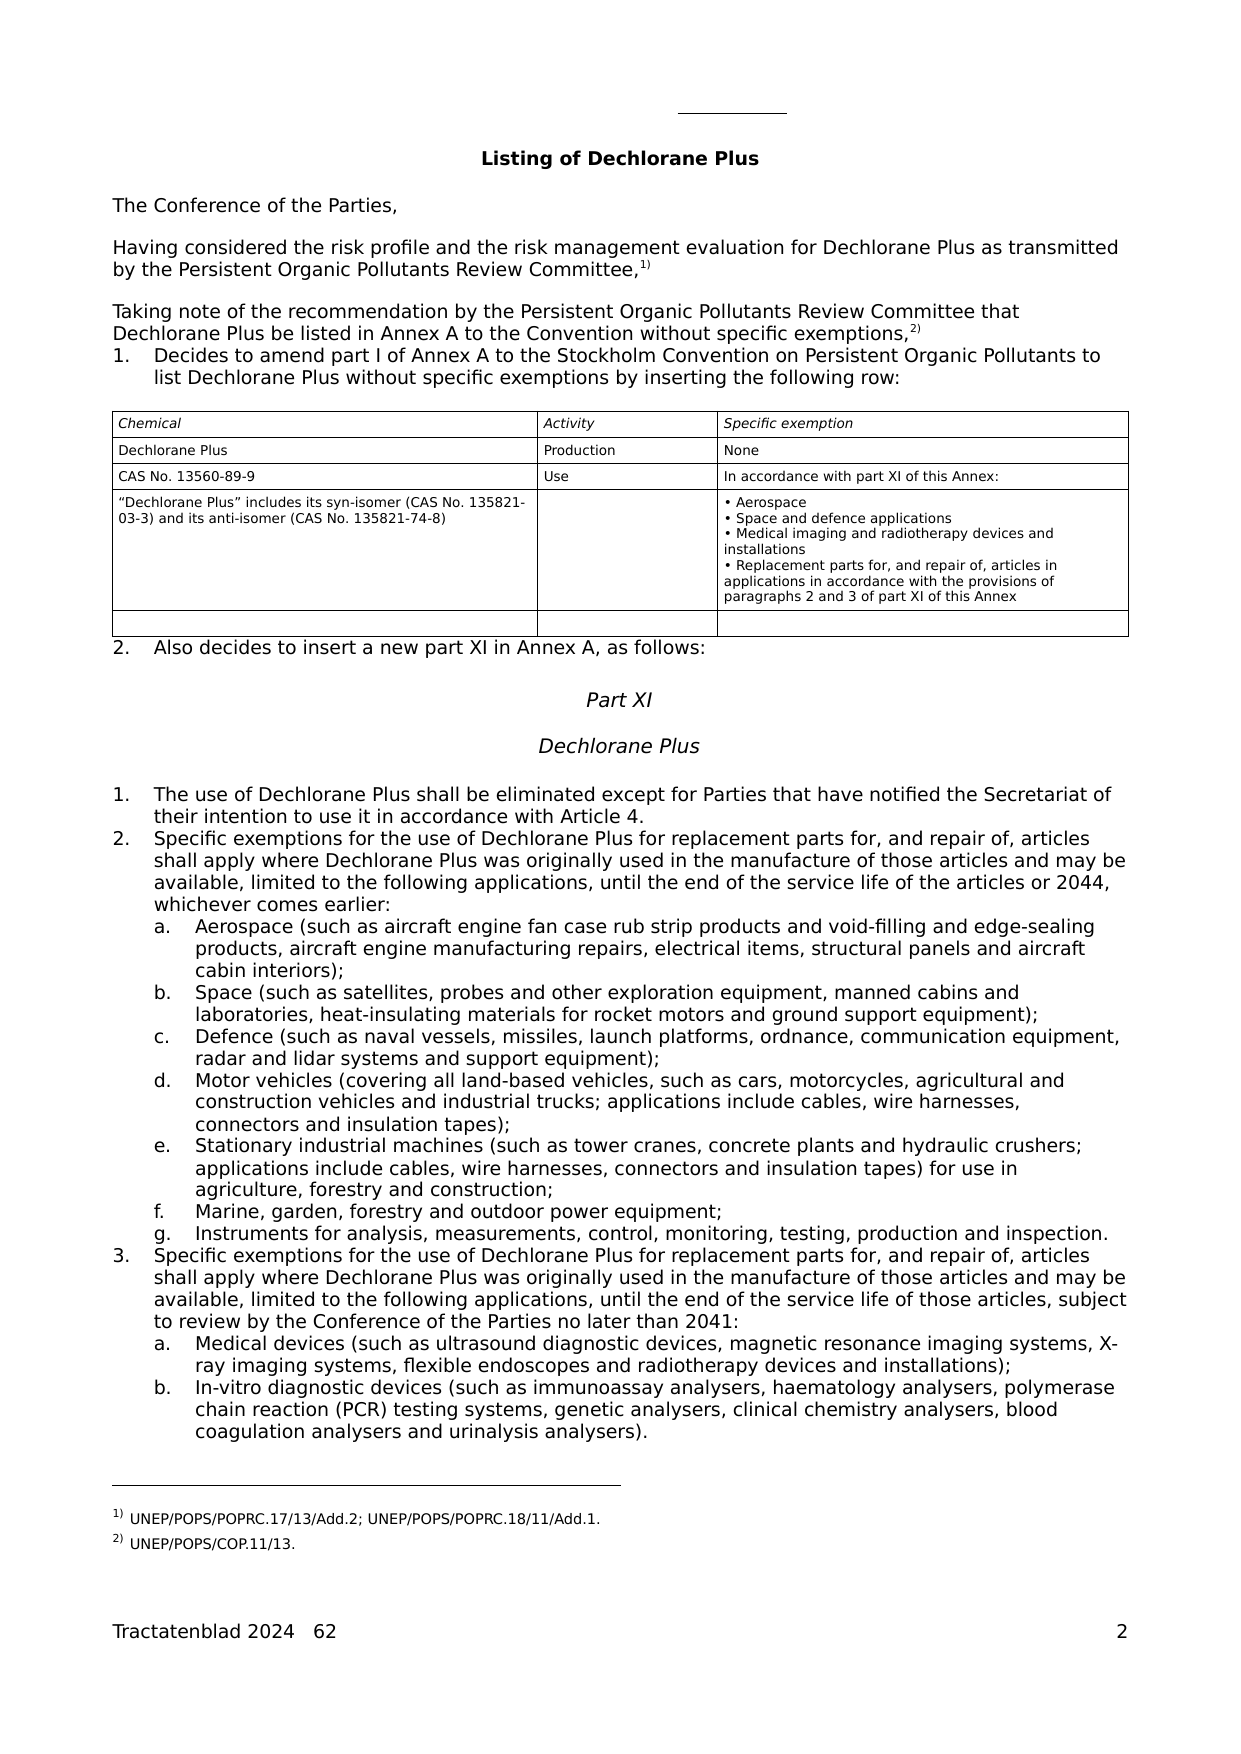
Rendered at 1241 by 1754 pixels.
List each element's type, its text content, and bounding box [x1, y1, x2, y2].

subtitle Listing of Dechlorane Plus [112, 148, 1128, 170]
text The Conference of the Parties, [112, 195, 1128, 217]
text Taking note of the recommendation by the Persistent Organic Pollutants Review Committee that Dechlorane Plus be listed in Annex A to the Convention without specific exemptions, [112, 301, 1128, 345]
table_cell Dechlorane Plus [113, 438, 537, 463]
text f. Marine, garden, forestry and outdoor power equipment; [153, 1201, 1128, 1223]
text d. Motor vehicles (covering all land-based vehicles, such as cars, motorcycles, agricultural and construction vehicles and industrial trucks; applications include cables, wire harnesses, connectors and insulation tapes); [153, 1069, 1128, 1135]
text b. In-vitro diagnostic devices (such as immunoassay analysers, haematology analysers, polymerase chain reaction (PCR) testing systems, genetic analysers, clinical chemistry analysers, blood coagulation analysers and urinalysis analysers). [153, 1377, 1128, 1443]
table_cell Production [538, 438, 717, 463]
table_cell [538, 611, 717, 636]
table_cell [538, 490, 717, 609]
text 3. Specific exemptions for the use of Dechlorane Plus for replacement parts for, and repair of, articles shall apply where Dechlorane Plus was originally used in the manufacture of those articles and may be available, limited to the following applications, until the end of the service life of those articles, subject to review by the Conference of the Parties no later than 2041: [112, 1245, 1128, 1333]
text 1. Decides to amend part I of Annex A to the Stockholm Convention on Persistent Organic Pollutants to list Dechlorane Plus without specific exemptions by inserting the following row: [112, 345, 1128, 389]
table_cell “Dechlorane Plus” includes its syn-isomer (CAS No. 135821-03-3) and its anti-isomer (CAS No. 135821-74-8) [113, 490, 537, 609]
table_header Chemical [113, 412, 537, 437]
text c. Defence (such as naval vessels, missiles, launch platforms, ordnance, communication equipment, radar and lidar systems and support equipment); [153, 1026, 1128, 1069]
text g. Instruments for analysis, measurements, control, monitoring, testing, production and inspection. [153, 1223, 1128, 1245]
text 2. Specific exemptions for the use of Dechlorane Plus for replacement parts for, and repair of, articles shall apply where Dechlorane Plus was originally used in the manufacture of those articles and may be available, limited to the following applications, until the end of the service life of the articles or 2044, whichever comes earlier: [112, 828, 1128, 916]
table_cell [718, 611, 1128, 636]
text a. Aerospace (such as aircraft engine fan case rub strip products and void-filling and edge-sealing products, aircraft engine manufacturing repairs, electrical items, structural panels and aircraft cabin interiors); [153, 916, 1128, 982]
text e. Stationary industrial machines (such as tower cranes, concrete plants and hydraulic crushers; applications include cables, wire harnesses, connectors and insulation tapes) for use in agriculture, forestry and construction; [153, 1135, 1128, 1201]
text 2. Also decides to insert a new part XI in Annex A, as follows: [112, 637, 1128, 659]
text 1. The use of Dechlorane Plus shall be eliminated except for Parties that have notified the Secretariat of their intention to use it in accordance with Article 4. [112, 784, 1128, 828]
text b. Space (such as satellites, probes and other exploration equipment, manned cabins and laboratories, heat-insulating materials for rocket motors and ground support equipment); [153, 982, 1128, 1026]
text UNEP/POPS/POPRC.17/13/Add.2; UNEP/POPS/POPRC.18/11/Add.1. [112, 1507, 1128, 1529]
table_cell • Aerospace • Space and defence applications • Medical imaging and radiotherapy devices and installations • Replacement parts for, and repair of, articles in applications in accordance with the provisions of paragraphs 2 and 3 of part XI of this Annex [718, 490, 1128, 609]
subtitle Part XI Dechlorane Plus [112, 689, 1128, 759]
text UNEP/POPS/COP.11/13. [112, 1532, 1128, 1554]
text a. Medical devices (such as ultrasound diagnostic devices, magnetic resonance imaging systems, X-ray imaging systems, flexible endoscopes and radiotherapy devices and installations); [153, 1333, 1128, 1377]
table_header Specific exemption [718, 412, 1128, 437]
text Having considered the risk profile and the risk management evaluation for Dechlorane Plus as transmitted by the Persistent Organic Pollutants Review Committee, [112, 237, 1128, 281]
table_cell None [718, 438, 1128, 463]
table_cell Use [538, 464, 717, 489]
table_cell CAS No. 13560-89-9 [113, 464, 537, 489]
table_cell In accordance with part XI of this Annex: [718, 464, 1128, 489]
table_header Activity [538, 412, 717, 437]
table_cell [113, 611, 537, 636]
